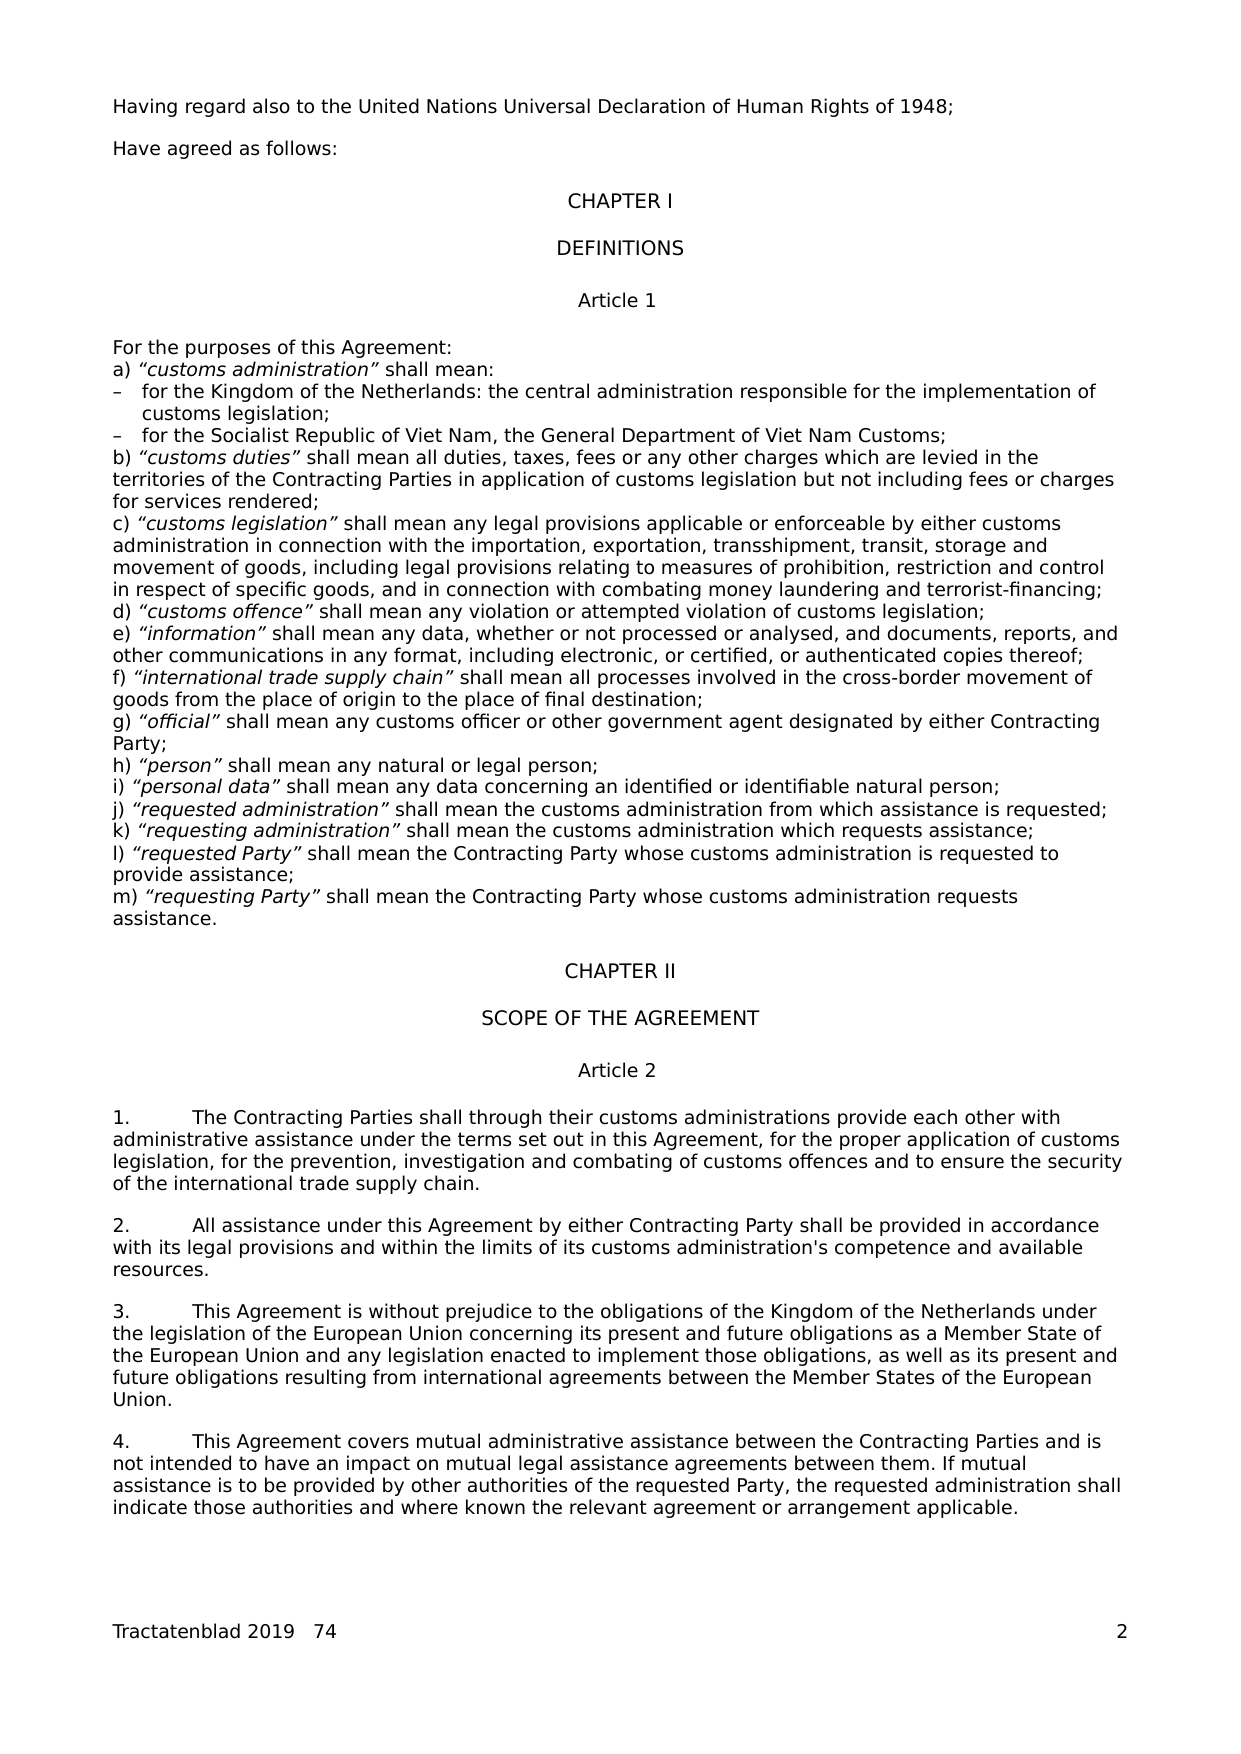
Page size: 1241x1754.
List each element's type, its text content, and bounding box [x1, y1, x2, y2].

text Have agreed as follows: [112, 138, 1128, 160]
text b) “customs duties” shall mean all duties, taxes, fees or any other charges which are levied in the territories of the Contracting Parties in application of customs legislation but not including fees or charges for services rendered; [112, 447, 1128, 513]
subtitle Article 1 [112, 290, 1128, 312]
text l) “requested Party” shall mean the Contracting Party whose customs administration is requested to provide assistance; [112, 842, 1128, 886]
text e) “information” shall mean any data, whether or not processed or analysed, and documents, reports, and other communications in any format, including electronic, or certified, or authenticated copies thereof; [112, 623, 1128, 667]
subtitle CHAPTER II SCOPE OF THE AGREEMENT [112, 960, 1128, 1030]
text d) “customs offence” shall mean any violation or attempted violation of customs legislation; [112, 601, 1128, 623]
text j) “requested administration” shall mean the customs administration from which assistance is requested; [112, 798, 1128, 820]
text 1. The Contracting Parties shall through their customs administrations provide each other with administrative assistance under the terms set out in this Agreement, for the proper application of customs legislation, for the prevention, investigation and combating of customs offences and to ensure the security of the international trade supply chain. [112, 1107, 1128, 1195]
text g) “official” shall mean any customs officer or other government agent designated by either Contracting Party; [112, 711, 1128, 754]
text a) “customs administration” shall mean: [112, 359, 1128, 381]
text For the purposes of this Agreement: [112, 337, 1128, 359]
subtitle CHAPTER I DEFINITIONS [112, 190, 1128, 260]
text Having regard also to the United Nations Universal Declaration of Human Rights of 1948; [112, 96, 1128, 118]
text 4. This Agreement covers mutual administrative assistance between the Contracting Parties and is not intended to have an impact on mutual legal assistance agreements between them. If mutual assistance is to be provided by other authorities of the requested Party, the requested administration shall indicate those authorities and where known the relevant agreement or arrangement applicable. [112, 1431, 1128, 1519]
text c) “customs legislation” shall mean any legal provisions applicable or enforceable by either customs administration in connection with the importation, exportation, transshipment, transit, storage and movement of goods, including legal provisions relating to measures of prohibition, restriction and control in respect of specific goods, and in connection with combating money laundering and terrorist-financing; [112, 513, 1128, 601]
text – for the Socialist Republic of Viet Nam, the General Department of Viet Nam Customs; [112, 425, 1128, 447]
text i) “personal data” shall mean any data concerning an identified or identifiable natural person; [112, 776, 1128, 798]
subtitle Article 2 [112, 1060, 1128, 1082]
text 3. This Agreement is without prejudice to the obligations of the Kingdom of the Netherlands under the legislation of the European Union concerning its present and future obligations as a Member State of the European Union and any legislation enacted to implement those obligations, as well as its present and future obligations resulting from international agreements between the Member States of the European Union. [112, 1301, 1128, 1411]
text h) “person” shall mean any natural or legal person; [112, 754, 1128, 776]
text – for the Kingdom of the Netherlands: the central administration responsible for the implementation of customs legislation; [112, 381, 1128, 425]
text m) “requesting Party” shall mean the Contracting Party whose customs administration requests assistance. [112, 886, 1128, 930]
text 2. All assistance under this Agreement by either Contracting Party shall be provided in accordance with its legal provisions and within the limits of its customs administration's competence and available resources. [112, 1215, 1128, 1281]
text k) “requesting administration” shall mean the customs administration which requests assistance; [112, 820, 1128, 842]
text f) “international trade supply chain” shall mean all processes involved in the cross-border movement of goods from the place of origin to the place of final destination; [112, 667, 1128, 711]
